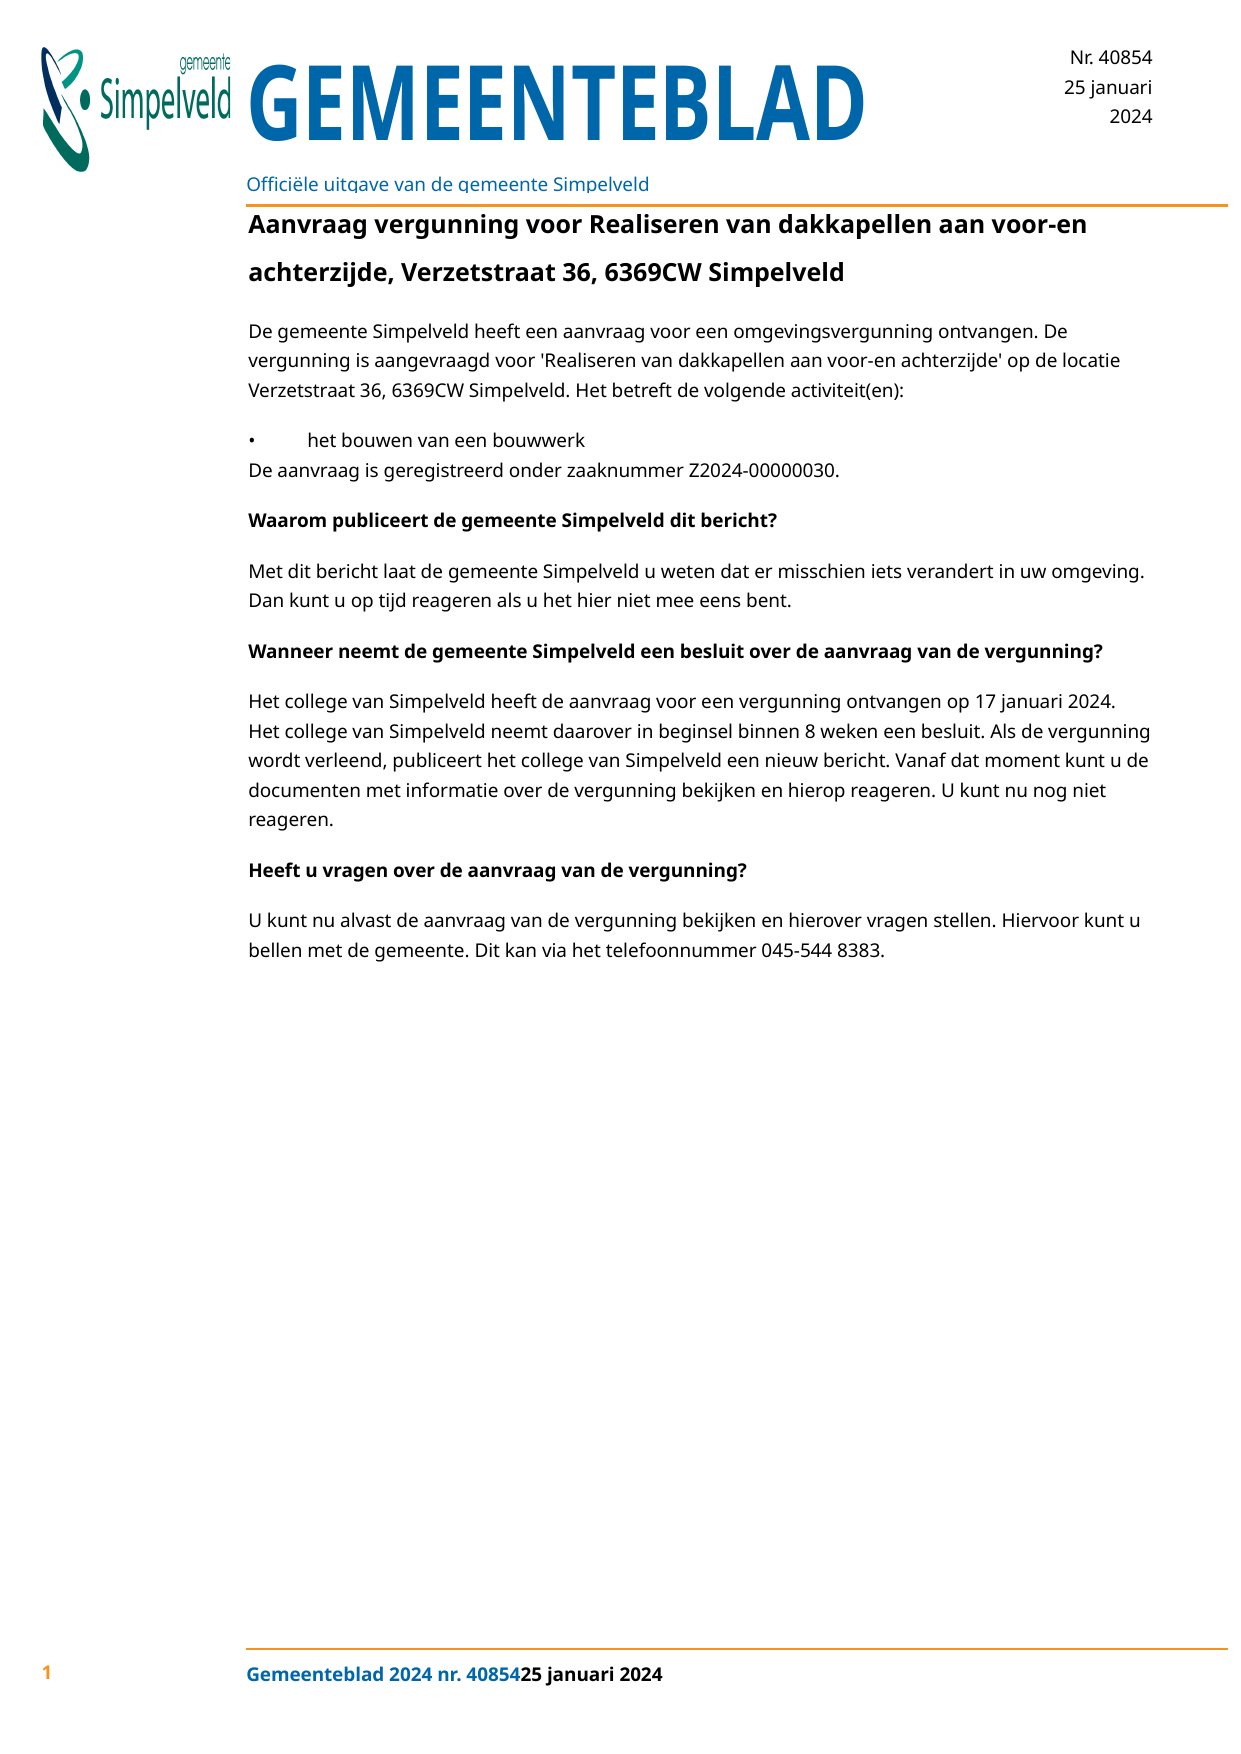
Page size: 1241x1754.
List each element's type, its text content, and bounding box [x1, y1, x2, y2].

text Waarom publiceert de gemeente Simpelveld dit bericht? [248, 507, 1152, 533]
text De gemeente Simpelveld heeft een aanvraag voor een omgevingsvergunning ontvangen. De vergunning is aangevraagd voor 'Realiseren van dakkapellen aan voor-en achterzijde' op de locatie Verzetstraat 36, 6369CW Simpelveld. Het betreft de volgende activiteit(en): [248, 318, 1152, 403]
text U kunt nu alvast de aanvraag van de vergunning bekijken en hierover vragen stellen. Hiervoor kunt u bellen met de gemeente. Dit kan via het telefoonnummer 045-544 8383. [248, 907, 1152, 963]
text Wanneer neemt de gemeente Simpelveld een besluit over de aanvraag van de vergunning? [248, 638, 1152, 664]
picture [41, 47, 231, 172]
text Het college van Simpelveld heeft de aanvraag voor een vergunning ontvangen op 17 januari 2024. Het college van Simpelveld neemt daarover in beginsel binnen 8 weken een besluit. Als de vergunning wordt verleend, publiceert het college van Simpelveld een nieuw bericht. Vanaf dat moment kunt u de documenten met informatie over de vergunning bekijken en hierop reageren. U kunt nu nog niet reageren. [248, 688, 1152, 832]
text Aanvraag vergunning voor Realiseren van dakkapellen aan voor-en achterzijde, Verzetstraat 36, 6369CW Simpelveld [248, 207, 1152, 288]
text Heeft u vragen over de aanvraag van de vergunning? [248, 857, 1152, 883]
list het bouwen van een bouwwerk [248, 427, 1152, 453]
text De aanvraag is geregistreerd onder zaaknummer Z2024-00000030. [248, 457, 1152, 483]
text Met dit bericht laat de gemeente Simpelveld u weten dat er misschien iets verandert in uw omgeving. Dan kunt u op tijd reageren als u het hier niet mee eens bent. [248, 558, 1152, 613]
